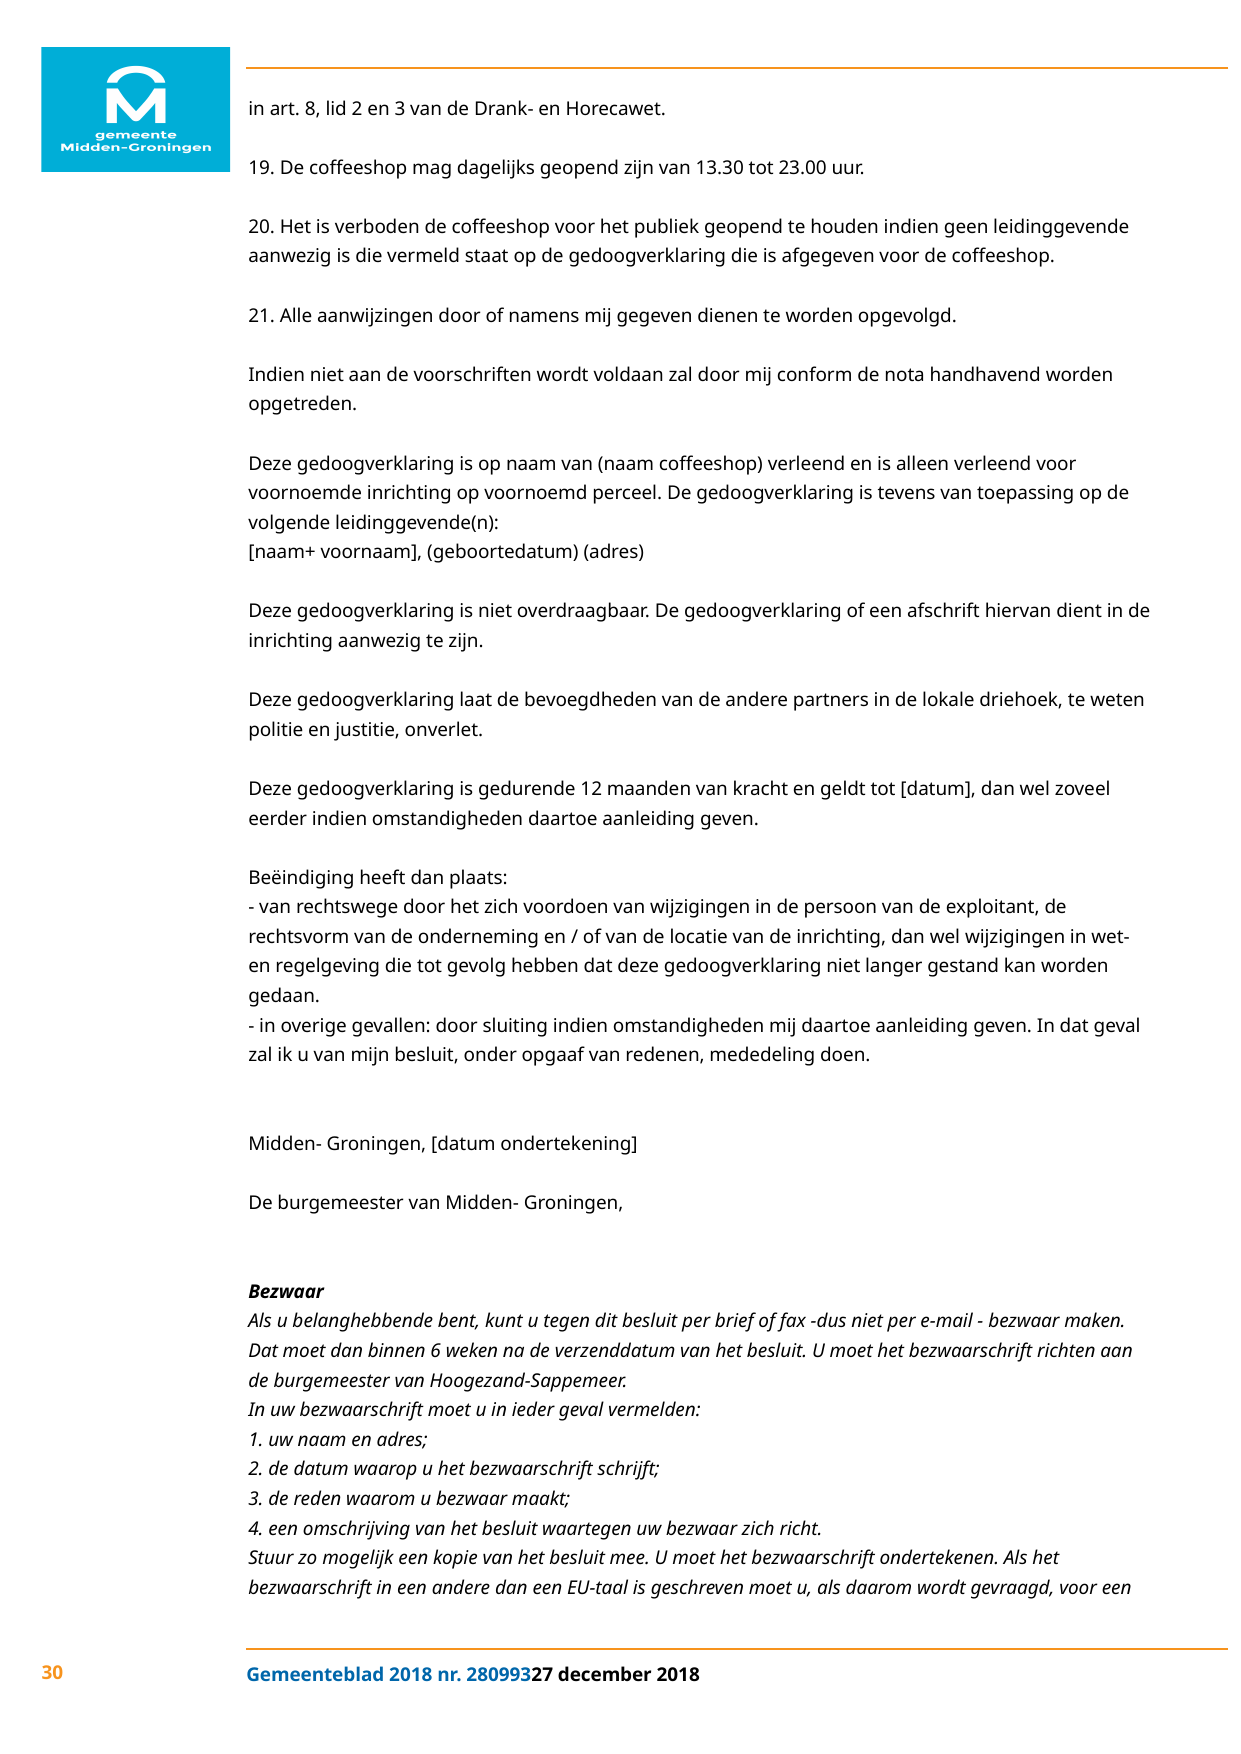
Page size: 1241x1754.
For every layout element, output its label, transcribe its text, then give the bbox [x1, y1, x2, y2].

picture [107, 89, 165, 122]
text In uw bezwaarschrift moet u in ieder geval vermelden: [248, 1396, 1152, 1422]
picture [184, 146, 190, 153]
text Bezwaar [248, 1278, 1152, 1304]
text 21. Alle aanwijzingen door of namens mij gegeven dienen te worden opgevolgd. [248, 302, 1152, 328]
text Deze gedoogverklaring laat de bevoegdheden van de andere partners in de lokale driehoek, te weten politie en justitie, onverlet. [248, 686, 1152, 742]
text Stuur zo mogelijk een kopie van het besluit mee. U moet het bezwaarschrift ondertekenen. Als het bezwaarschrift in een andere dan een EU-taal is geschreven moet u, als daarom wordt gevraagd, voor een [248, 1544, 1152, 1600]
text - van rechtswege door het zich voordoen van wijzigingen in de persoon van de exploitant, de rechtsvorm van de onderneming en / of van de locatie van de inrichting, dan wel wijzigingen in wet- en regelgeving die tot gevolg hebben dat deze gedoogverklaring niet langer gestand kan worden gedaan. [248, 893, 1152, 1008]
text 4. een omschrijving van het besluit waartegen uw bezwaar zich richt. [248, 1515, 1152, 1541]
text Indien niet aan de voorschriften wordt voldaan zal door mij conform de nota handhavend worden opgetreden. [248, 361, 1152, 416]
picture [108, 66, 164, 82]
text in art. 8, lid 2 en 3 van de Drank- en Horecawet. [248, 95, 1152, 121]
text - in overige gevallen: door sluiting indien omstandigheden mij daartoe aanleiding geven. In dat geval zal ik u van mijn besluit, onder opgaaf van redenen, mededeling doen. [248, 1012, 1152, 1067]
text Deze gedoogverklaring is op naam van (naam coffeeshop) verleend en is alleen verleend voor voornoemde inrichting op voornoemd perceel. De gedoogverklaring is tevens van toepassing op de volgende leidinggevende(n): [248, 450, 1152, 535]
text 3. de reden waarom u bezwaar maakt; [248, 1485, 1152, 1511]
text 1. uw naam en adres; [248, 1426, 1152, 1452]
text Beëindiging heeft dan plaats: [248, 864, 1152, 890]
text 2. de datum waarop u het bezwaarschrift schrijft; [248, 1456, 1152, 1481]
text 20. Het is verboden de coffeeshop voor het publiek geopend te houden indien geen leidinggevende aanwezig is die vermeld staat op de gedoogverklaring die is afgegeven voor de coffeeshop. [248, 213, 1152, 268]
text De burgemeester van Midden- Groningen, [248, 1189, 1152, 1215]
text Midden- Groningen, [datum ondertekening] [248, 1130, 1152, 1156]
text 19. De coffeeshop mag dagelijks geopend zijn van 13.30 tot 23.00 uur. [248, 154, 1152, 180]
text Deze gedoogverklaring is niet overdraagbaar. De gedoogverklaring of een afschrift hiervan dient in de inrichting aanwezig te zijn. [248, 598, 1152, 653]
text Deze gedoogverklaring is gedurende 12 maanden van kracht en geldt tot [datum], dan wel zoveel eerder indien omstandigheden daartoe aanleiding geven. [248, 775, 1152, 831]
text [naam+ voornaam], (geboortedatum) (adres) [248, 538, 1152, 564]
text Als u belanghebbende bent, kunt u tegen dit besluit per brief of fax -dus niet per e-mail - bezwaar maken. Dat moet dan binnen 6 weken na de verzenddatum van het besluit. U moet het bezwaarschrift richten aan de burgemeester van Hoogezand-Sappemeer. [248, 1308, 1152, 1393]
